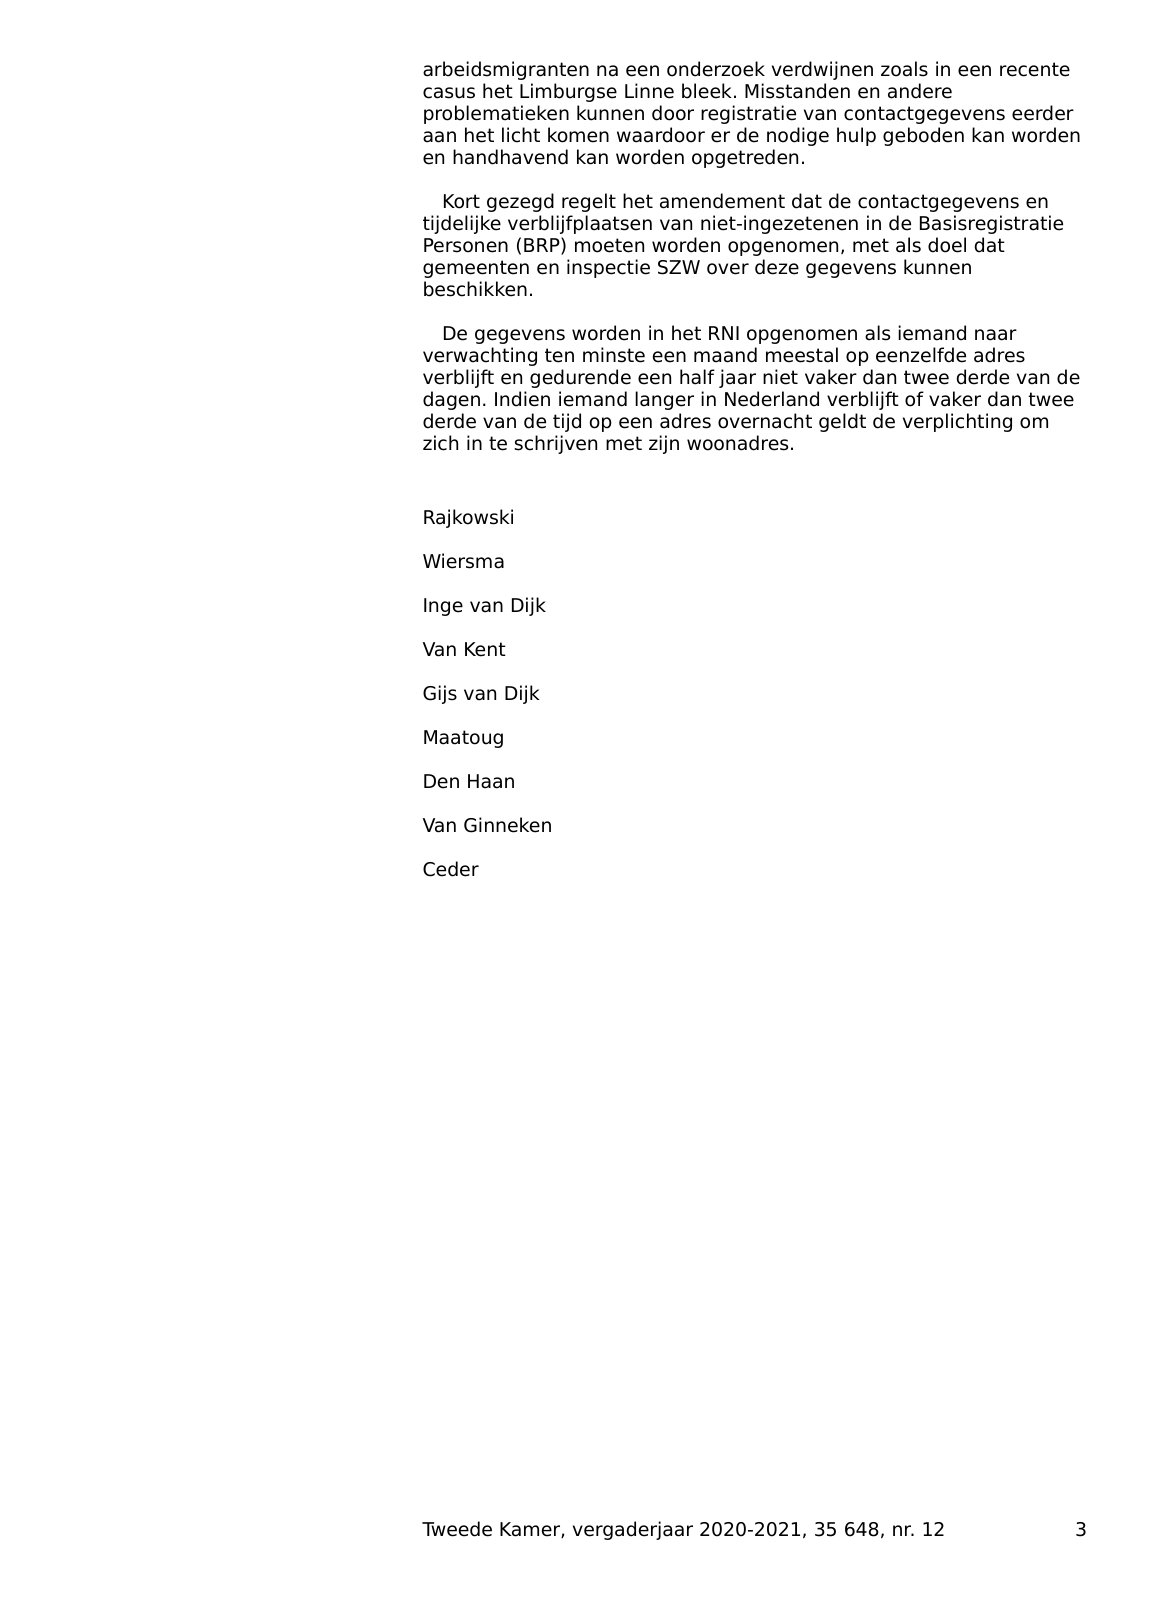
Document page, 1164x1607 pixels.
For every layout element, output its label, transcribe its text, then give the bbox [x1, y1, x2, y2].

text Rajkowski Wiersma Inge van Dijk Van Kent Gijs van Dijk Maatoug Den Haan Van Ginneken Ceder [422, 485, 1087, 881]
text De gegevens worden in het RNI opgenomen als iemand naar verwachting ten minste een maand meestal op eenzelfde adres verblijft en gedurende een half jaar niet vaker dan twee derde van de dagen. Indien iemand langer in Nederland verblijft of vaker dan twee derde van de tijd op een adres overnacht geldt de verplichting om zich in te schrijven met zijn woonadres. [422, 323, 1087, 455]
text Kort gezegd regelt het amendement dat de contactgegevens en tijdelijke verblijfplaatsen van niet-ingezetenen in de Basisregistratie Personen (BRP) moeten worden opgenomen, met als doel dat gemeenten en inspectie SZW over deze gegevens kunnen beschikken. [422, 191, 1087, 301]
text arbeidsmigranten na een onderzoek verdwijnen zoals in een recente casus het Limburgse Linne bleek. Misstanden en andere problematieken kunnen door registratie van contactgegevens eerder aan het licht komen waardoor er de nodige hulp geboden kan worden en handhavend kan worden opgetreden. [422, 59, 1087, 169]
